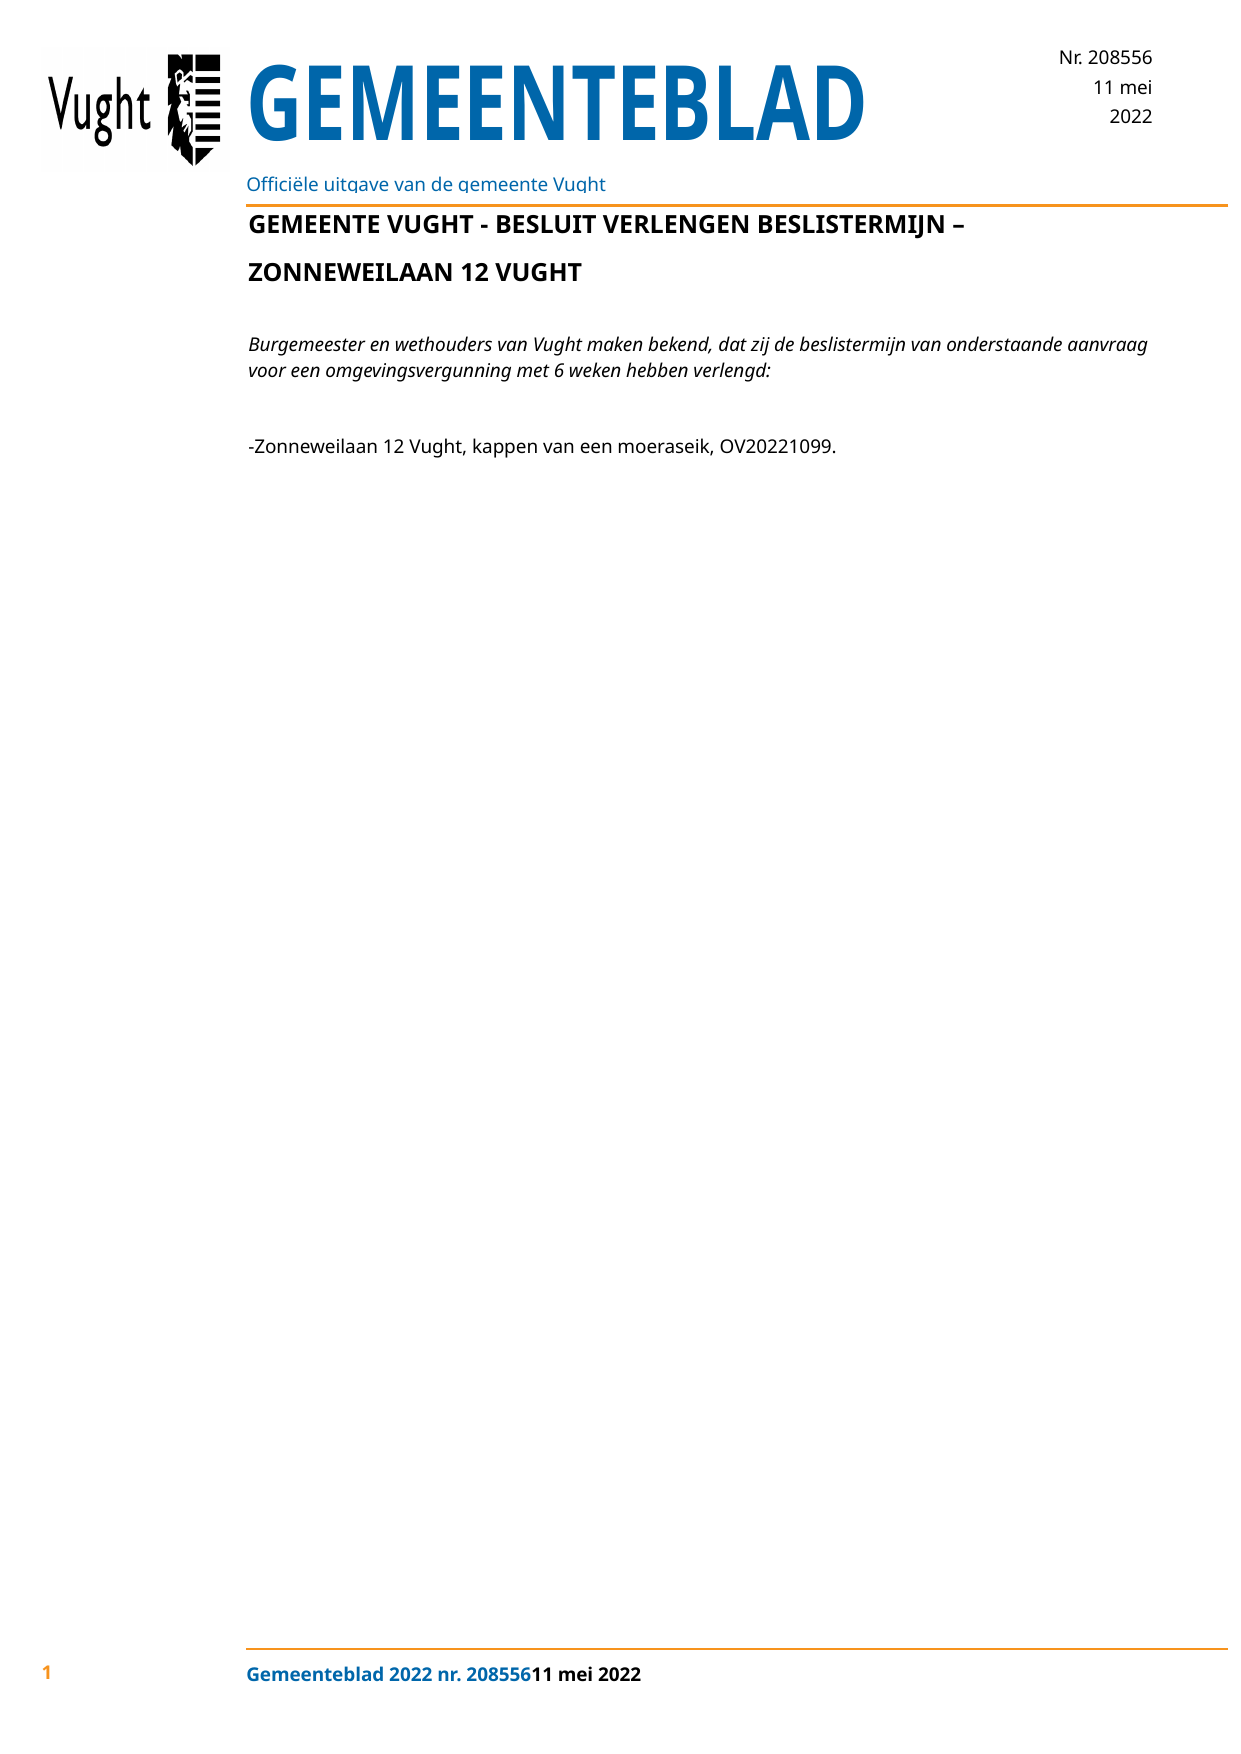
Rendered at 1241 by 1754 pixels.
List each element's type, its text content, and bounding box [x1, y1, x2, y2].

picture [41, 47, 231, 172]
text GEMEENTE VUGHT - BESLUIT VERLENGEN BESLISTERMIJN – ZONNEWEILAAN 12 VUGHT [248, 207, 1152, 288]
text Burgemeester en wethouders van Vught maken bekend, dat zij de beslistermijn van onderstaande aanvraag voor een omgevingsvergunning met 6 weken hebben verlengd: [248, 331, 1152, 383]
text -Zonneweilaan 12 Vught, kappen van een moeraseik, OV20221099. [248, 433, 1152, 459]
